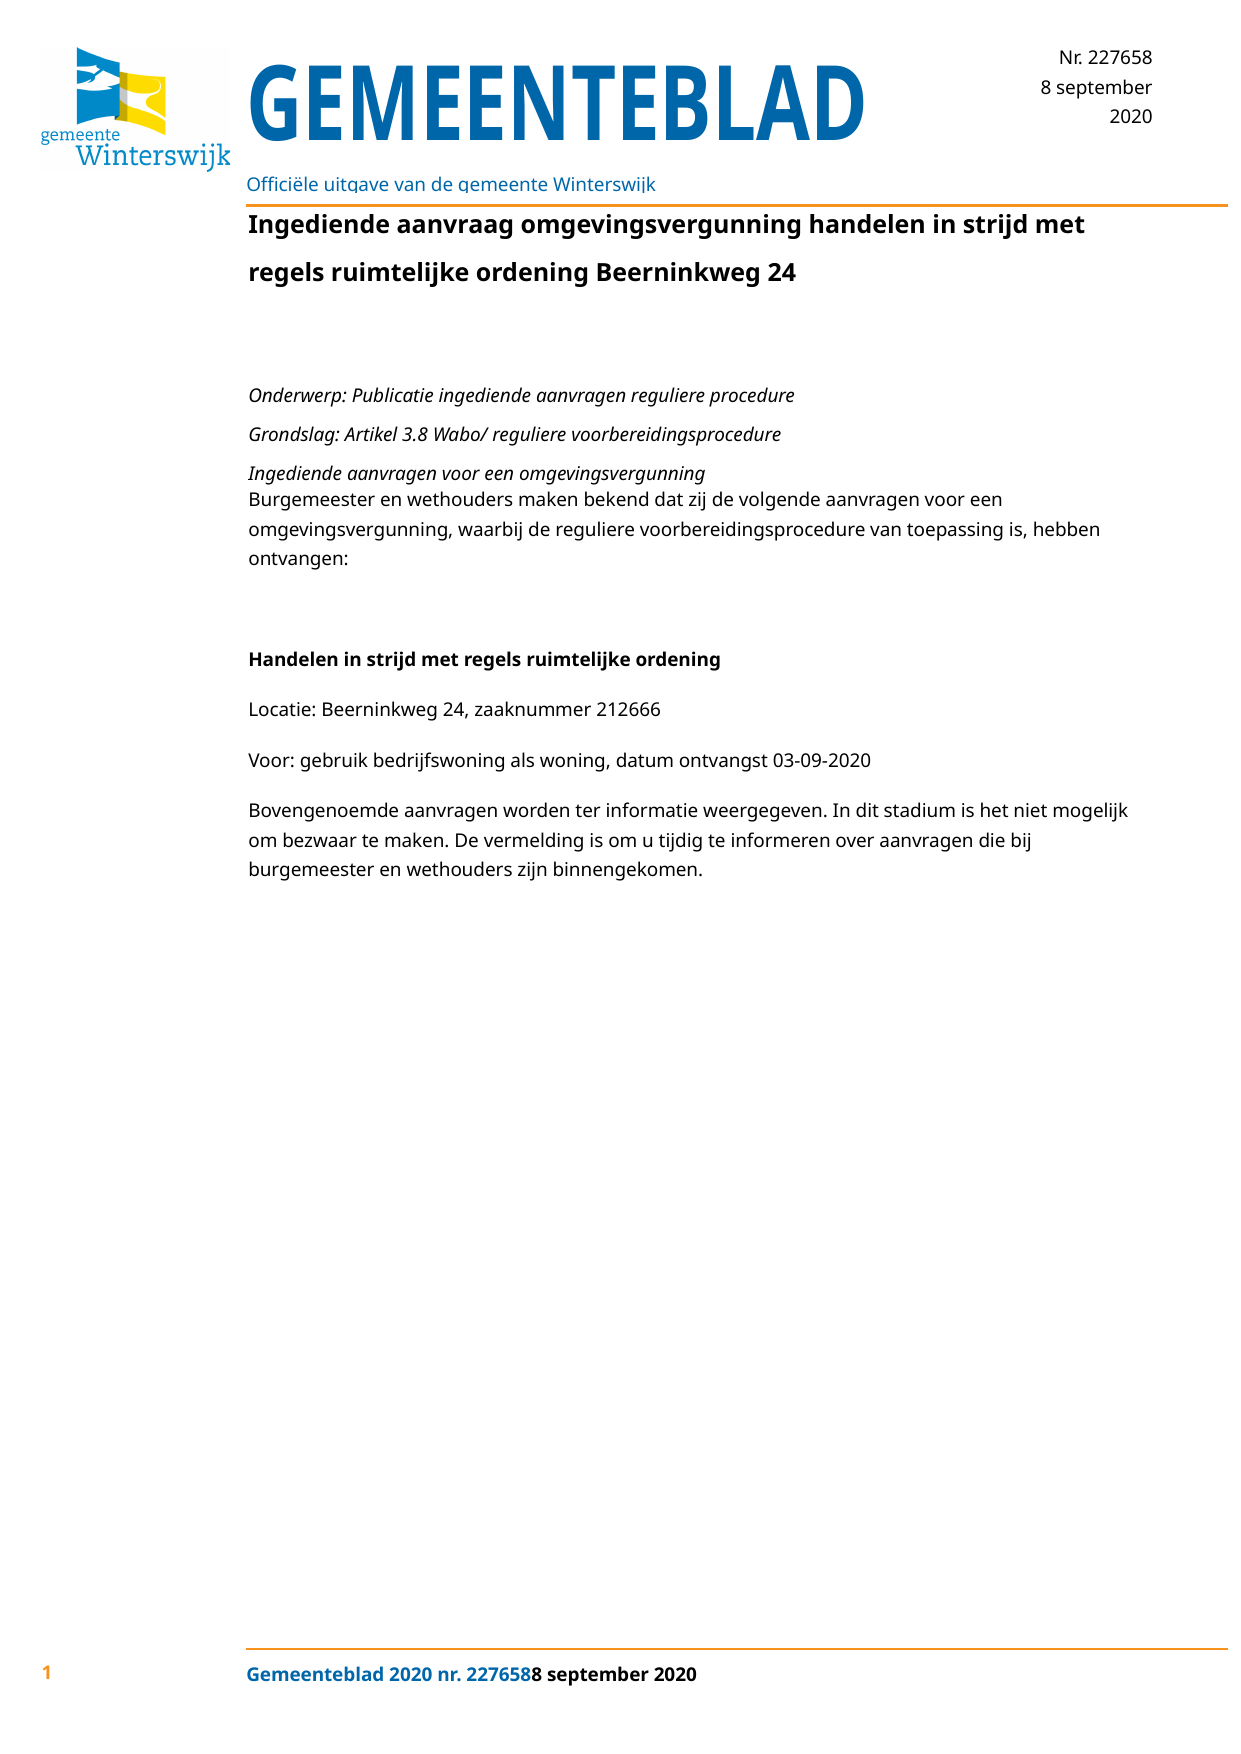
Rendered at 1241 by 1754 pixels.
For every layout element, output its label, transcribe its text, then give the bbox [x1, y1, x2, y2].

text Handelen in strijd met regels ruimtelijke ordening [248, 646, 1152, 672]
text Grondslag: Artikel 3.8 Wabo/ reguliere voorbereidingsprocedure [248, 421, 1152, 447]
text Onderwerp: Publicatie ingediende aanvragen reguliere procedure [248, 382, 1152, 408]
text Ingediende aanvraag omgevingsvergunning handelen in strijd met regels ruimtelijke ordening Beerninkweg 24 [248, 207, 1152, 288]
text Locatie: Beerninkweg 24, zaaknummer 212666 [248, 697, 1152, 722]
text Ingediende aanvragen voor een omgevingsvergunning [248, 460, 1152, 486]
text Bovengenoemde aanvragen worden ter informatie weergegeven. In dit stadium is het niet mogelijk om bezwaar te maken. De vermelding is om u tijdig te informeren over aanvragen die bij burgemeester en wethouders zijn binnengekomen. [248, 797, 1152, 882]
text Voor: gebruik bedrijfswoning als woning, datum ontvangst 03-09-2020 [248, 747, 1152, 773]
text Burgemeester en wethouders maken bekend dat zij de volgende aanvragen voor een omgevingsvergunning, waarbij de reguliere voorbereidingsprocedure van toepassing is, hebben ontvangen: [248, 486, 1152, 571]
picture [225, 153, 231, 162]
picture [41, 47, 231, 172]
